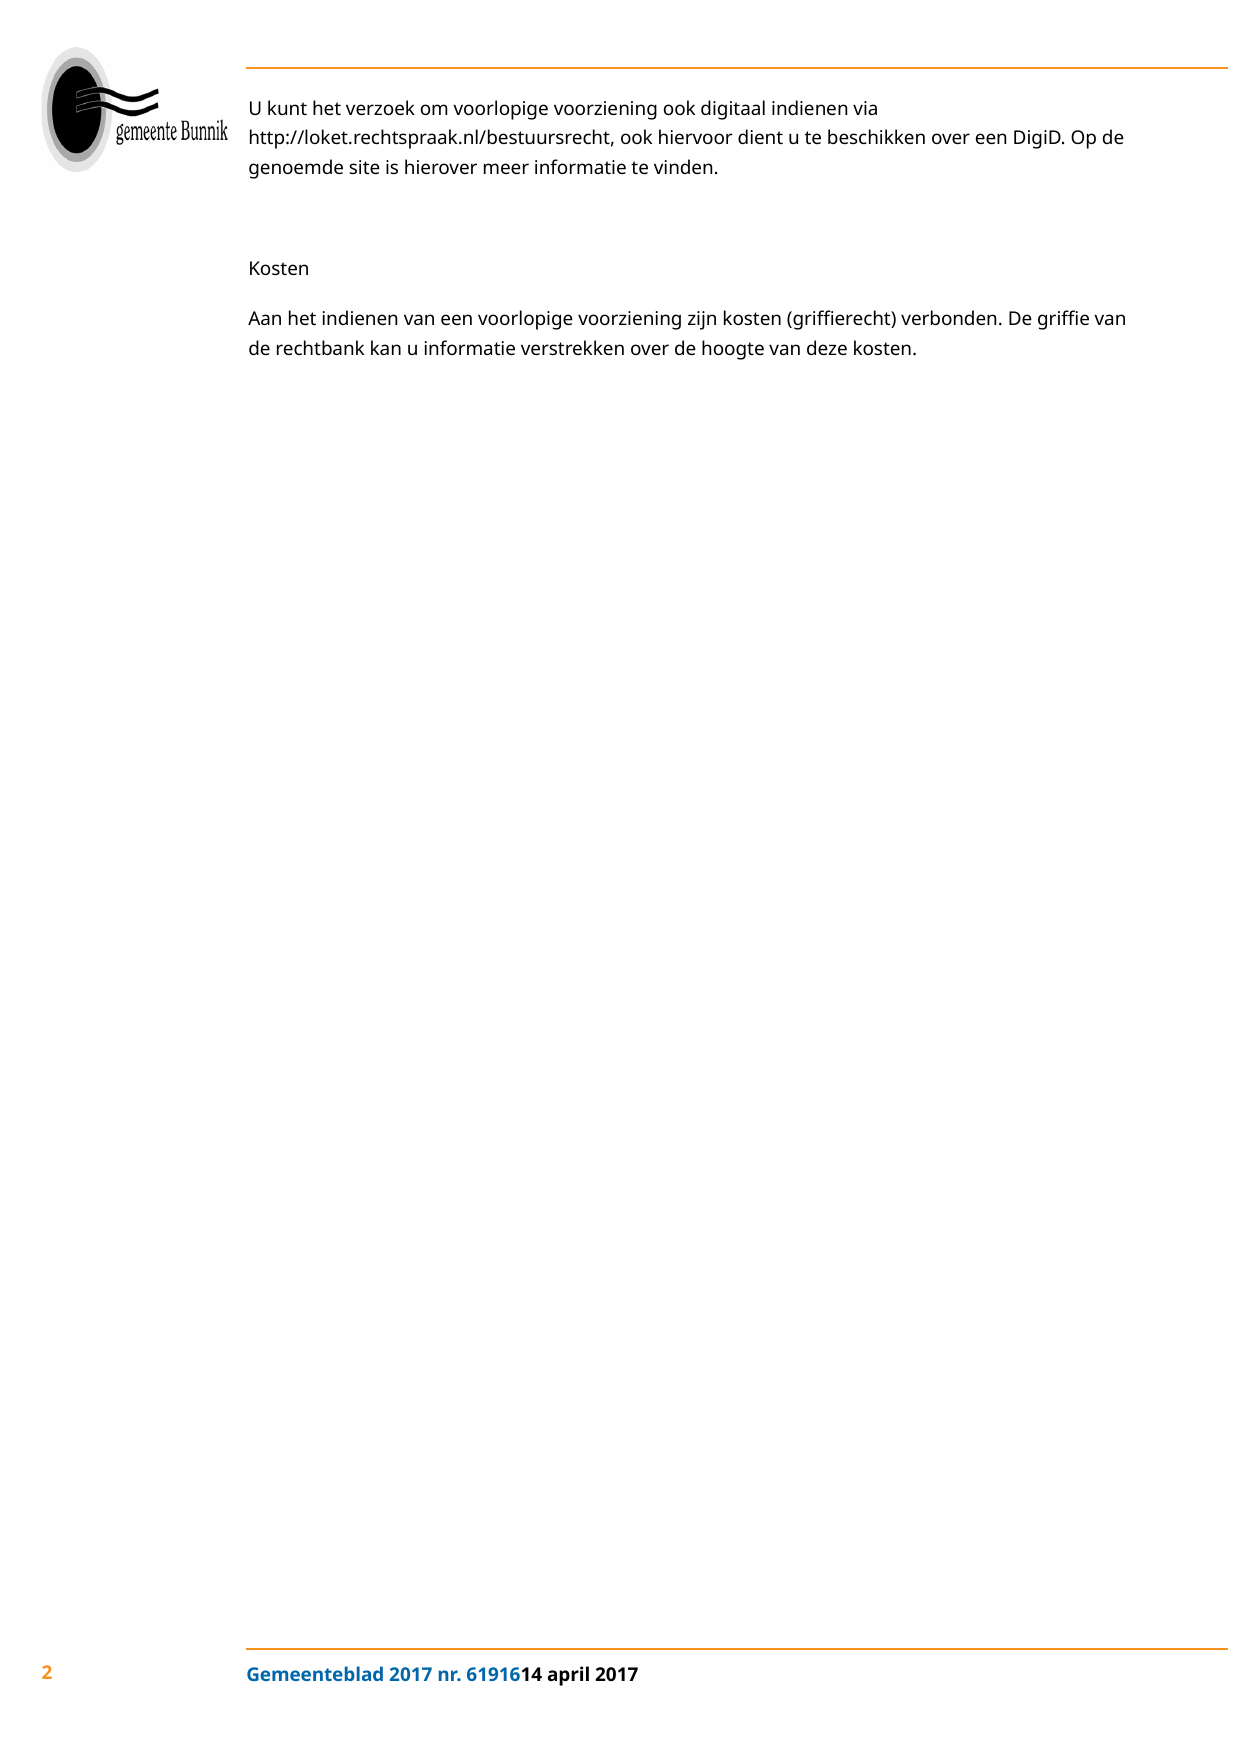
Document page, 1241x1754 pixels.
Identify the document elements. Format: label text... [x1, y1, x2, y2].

text U kunt het verzoek om voorlopige voorziening ook digitaal indienen via http://loket.rechtspraak.nl/bestuursrecht, ook hiervoor dient u te beschikken over een DigiD. Op de genoemde site is hierover meer informatie te vinden. [248, 95, 1152, 180]
picture [41, 47, 231, 172]
text Aan het indienen van een voorlopige voorziening zijn kosten (griffierecht) verbonden. De griffie van de rechtbank kan u informatie verstrekken over de hoogte van deze kosten. [248, 305, 1152, 361]
text Kosten [248, 255, 1152, 281]
